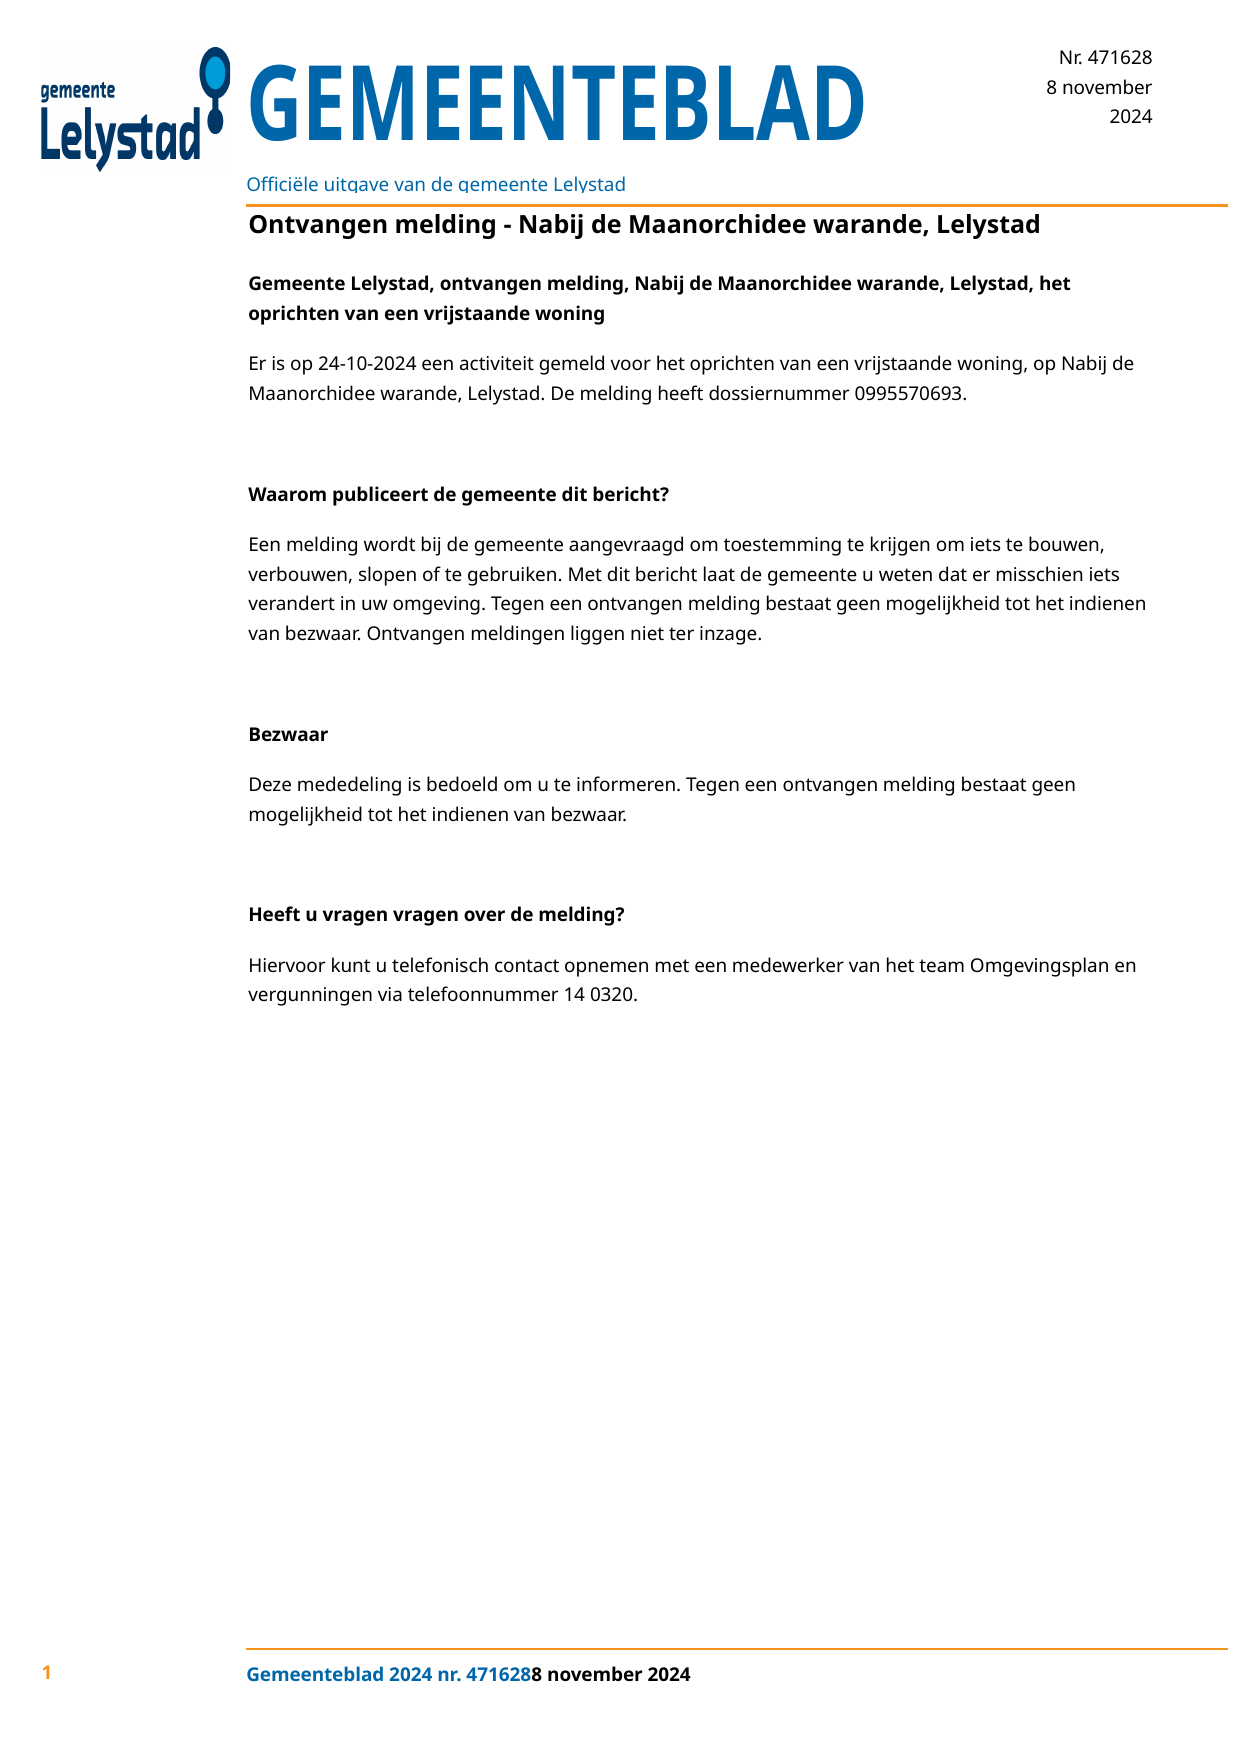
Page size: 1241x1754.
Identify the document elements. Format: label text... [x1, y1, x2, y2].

text Gemeente Lelystad, ontvangen melding, Nabij de Maanorchidee warande, Lelystad, het oprichten van een vrijstaande woning [248, 270, 1152, 326]
text Ontvangen melding - Nabij de Maanorchidee warande, Lelystad [248, 207, 1152, 241]
picture [41, 47, 231, 172]
text Heeft u vragen vragen over de melding? [248, 902, 1152, 927]
text Een melding wordt bij de gemeente aangevraagd om toestemming te krijgen om iets te bouwen, verbouwen, slopen of te gebruiken. Met dit bericht laat de gemeente u weten dat er misschien iets verandert in uw omgeving. Tegen een ontvangen melding bestaat geen mogelijkheid tot het indienen van bezwaar. Ontvangen meldingen liggen niet ter inzage. [248, 531, 1152, 646]
text Hiervoor kunt u telefonisch contact opnemen met een medewerker van het team Omgevingsplan en vergunningen via telefoonnummer 14 0320. [248, 952, 1152, 1007]
text Waarom publiceert de gemeente dit bericht? [248, 481, 1152, 506]
text Bezwaar [248, 721, 1152, 746]
text Deze mededeling is bedoeld om u te informeren. Tegen een ontvangen melding bestaat geen mogelijkheid tot het indienen van bezwaar. [248, 771, 1152, 826]
text Er is op 24-10-2024 een activiteit gemeld voor het oprichten van een vrijstaande woning, op Nabij de Maanorchidee warande, Lelystad. De melding heeft dossiernummer 0995570693. [248, 350, 1152, 406]
